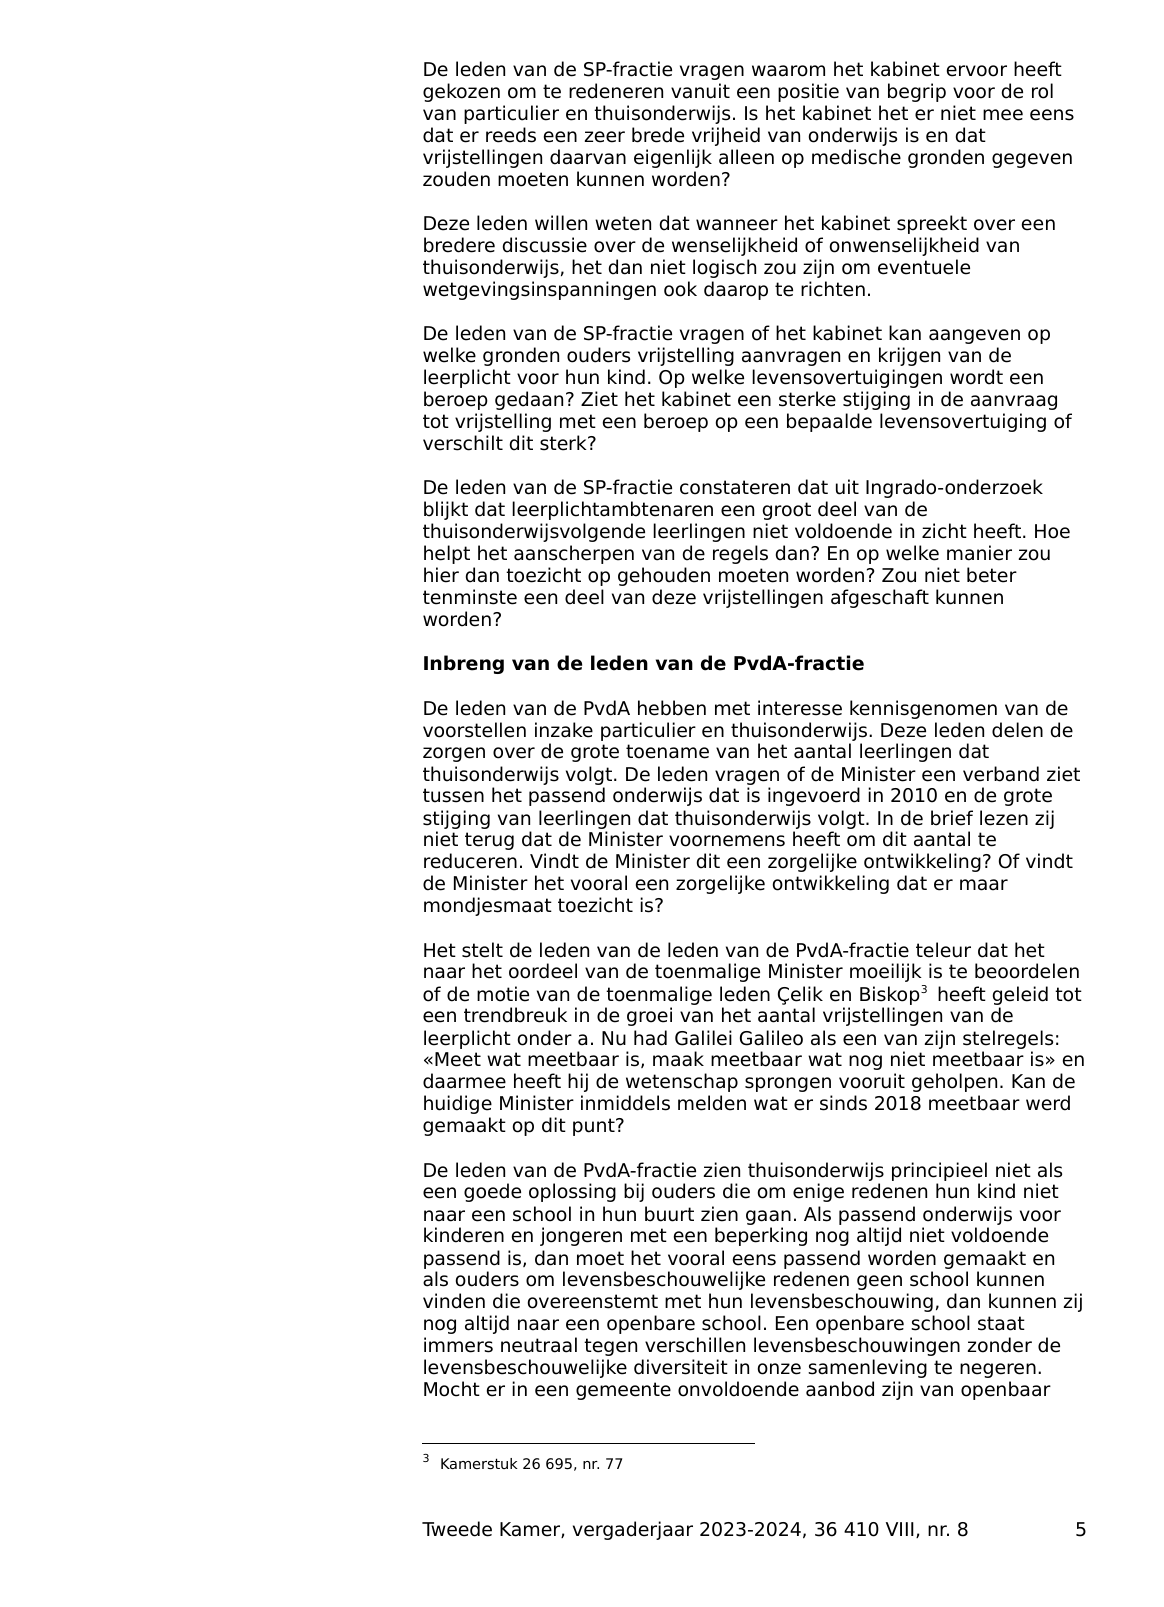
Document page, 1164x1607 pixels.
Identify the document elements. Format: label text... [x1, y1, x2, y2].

text De leden van de SP-fractie vragen of het kabinet kan aangeven op welke gronden ouders vrijstelling aanvragen en krijgen van de leerplicht voor hun kind. Op welke levensovertuigingen wordt een beroep gedaan? Ziet het kabinet een sterke stijging in de aanvraag tot vrijstelling met een beroep op een bepaalde levensovertuiging of verschilt dit sterk? [422, 323, 1087, 455]
text Het stelt de leden van de leden van de PvdA-fractie teleur dat het naar het oordeel van de toenmalige Minister moeilijk is te beoordelen of de motie van de toenmalige leden Çelik en Biskop heeft geleid tot een trendbreuk in de groei van het aantal vrijstellingen van de leerplicht onder a. Nu had Galilei Galileo als een van zijn stelregels: «Meet wat meetbaar is, maak meetbaar wat nog niet meetbaar is» en daarmee heeft hij de wetenschap sprongen vooruit geholpen. Kan de huidige Minister inmiddels melden wat er sinds 2018 meetbaar werd gemaakt op dit punt? [422, 939, 1087, 1137]
text De leden van de PvdA hebben met interesse kennisgenomen van de voorstellen inzake particulier en thuisonderwijs. Deze leden delen de zorgen over de grote toename van het aantal leerlingen dat thuisonderwijs volgt. De leden vragen of de Minister een verband ziet tussen het passend onderwijs dat is ingevoerd in 2010 en de grote stijging van leerlingen dat thuisonderwijs volgt. In de brief lezen zij niet terug dat de Minister voornemens heeft om dit aantal te reduceren. Vindt de Minister dit een zorgelijke ontwikkeling? Of vindt de Minister het vooral een zorgelijke ontwikkeling dat er maar mondjesmaat toezicht is? [422, 697, 1087, 917]
subtitle Inbreng van de leden van de PvdA-fractie [422, 653, 1087, 675]
text De leden van de PvdA-fractie zien thuisonderwijs principieel niet als een goede oplossing bij ouders die om enige redenen hun kind niet naar een school in hun buurt zien gaan. Als passend onderwijs voor kinderen en jongeren met een beperking nog altijd niet voldoende passend is, dan moet het vooral eens passend worden gemaakt en als ouders om levensbeschouwelijke redenen geen school kunnen vinden die overeenstemt met hun levensbeschouwing, dan kunnen zij nog altijd naar een openbare school. Een openbare school staat immers neutraal tegen verschillen levensbeschouwingen zonder de levensbeschouwelijke diversiteit in onze samenleving te negeren. Mocht er in een gemeente onvoldoende aanbod zijn van openbaar [422, 1159, 1087, 1401]
text Kamerstuk 26 695, nr. 77 [422, 1452, 1087, 1474]
text De leden van de SP-fractie vragen waarom het kabinet ervoor heeft gekozen om te redeneren vanuit een positie van begrip voor de rol van particulier en thuisonderwijs. Is het kabinet het er niet mee eens dat er reeds een zeer brede vrijheid van onderwijs is en dat vrijstellingen daarvan eigenlijk alleen op medische gronden gegeven zouden moeten kunnen worden? [422, 59, 1087, 191]
text De leden van de SP-fractie constateren dat uit Ingrado-onderzoek blijkt dat leerplichtambtenaren een groot deel van de thuisonderwijsvolgende leerlingen niet voldoende in zicht heeft. Hoe helpt het aanscherpen van de regels dan? En op welke manier zou hier dan toezicht op gehouden moeten worden? Zou niet beter tenminste een deel van deze vrijstellingen afgeschaft kunnen worden? [422, 477, 1087, 631]
text Deze leden willen weten dat wanneer het kabinet spreekt over een bredere discussie over de wenselijkheid of onwenselijkheid van thuisonderwijs, het dan niet logisch zou zijn om eventuele wetgevingsinspanningen ook daarop te richten. [422, 213, 1087, 301]
